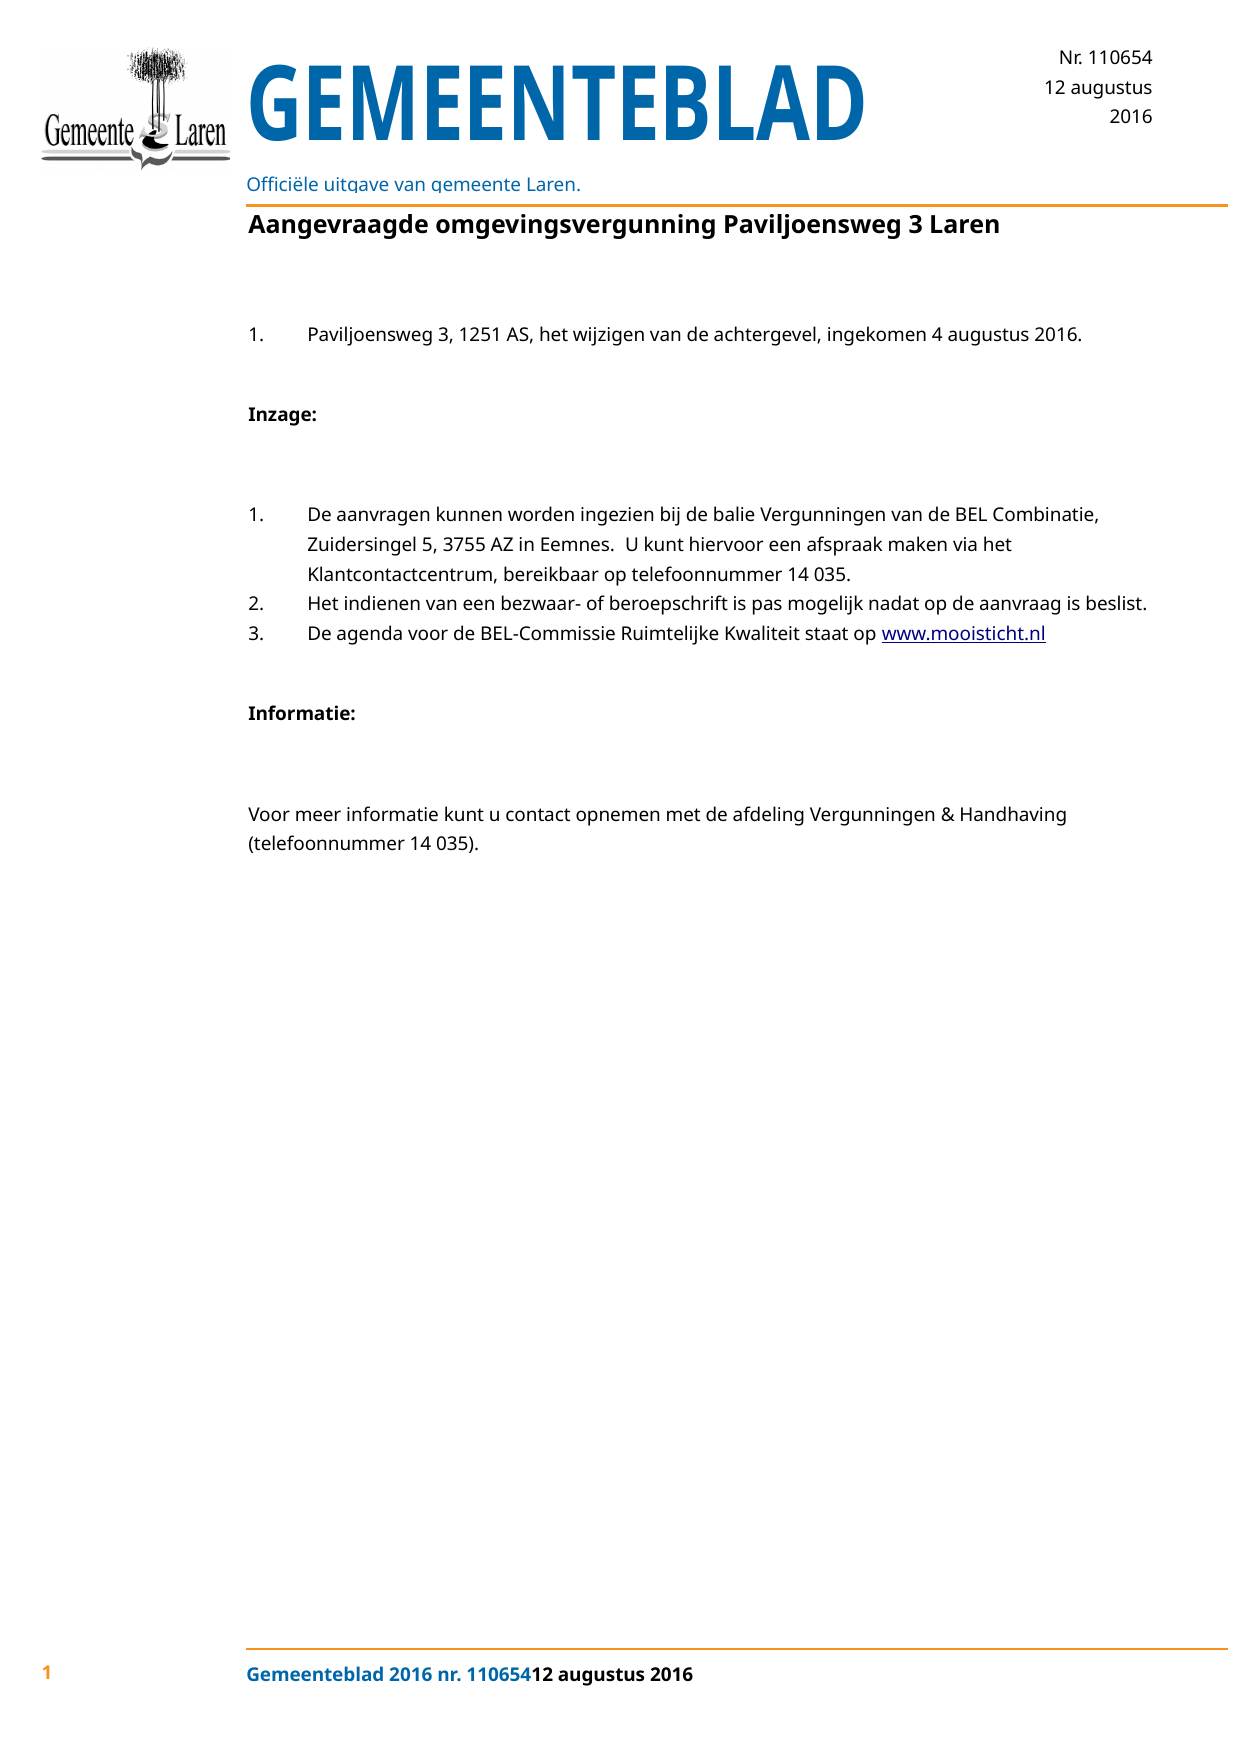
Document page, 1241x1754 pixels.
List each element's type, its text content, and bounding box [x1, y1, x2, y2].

text Aangevraagde omgevingsvergunning Paviljoensweg 3 Laren [248, 207, 1152, 241]
text Informatie: [248, 700, 1152, 726]
list Het indienen van een bezwaar- of beroepschrift is pas mogelijk nadat op de aanvraag is beslist. [248, 590, 1152, 616]
list De aanvragen kunnen worden ingezien bij de balie Vergunningen van de BEL Combinatie, Zuidersingel 5, 3755 AZ in Eemnes. U kunt hiervoor een afspraak maken via het Klantcontactcentrum, bereikbaar op telefoonnummer 14 035. [248, 502, 1152, 586]
text Inzage: [248, 401, 1152, 426]
text Voor meer informatie kunt u contact opnemen met de afdeling Vergunningen & Handhaving (telefoonnummer 14 035). [248, 801, 1152, 856]
list De agenda voor de BEL-Commissie Ruimtelijke Kwaliteit staat op www.mooisticht.nl [248, 620, 1152, 646]
picture [41, 47, 231, 172]
list Paviljoensweg 3, 1251 AS, het wijzigen van de achtergevel, ingekomen 4 augustus 2016. [248, 321, 1152, 346]
